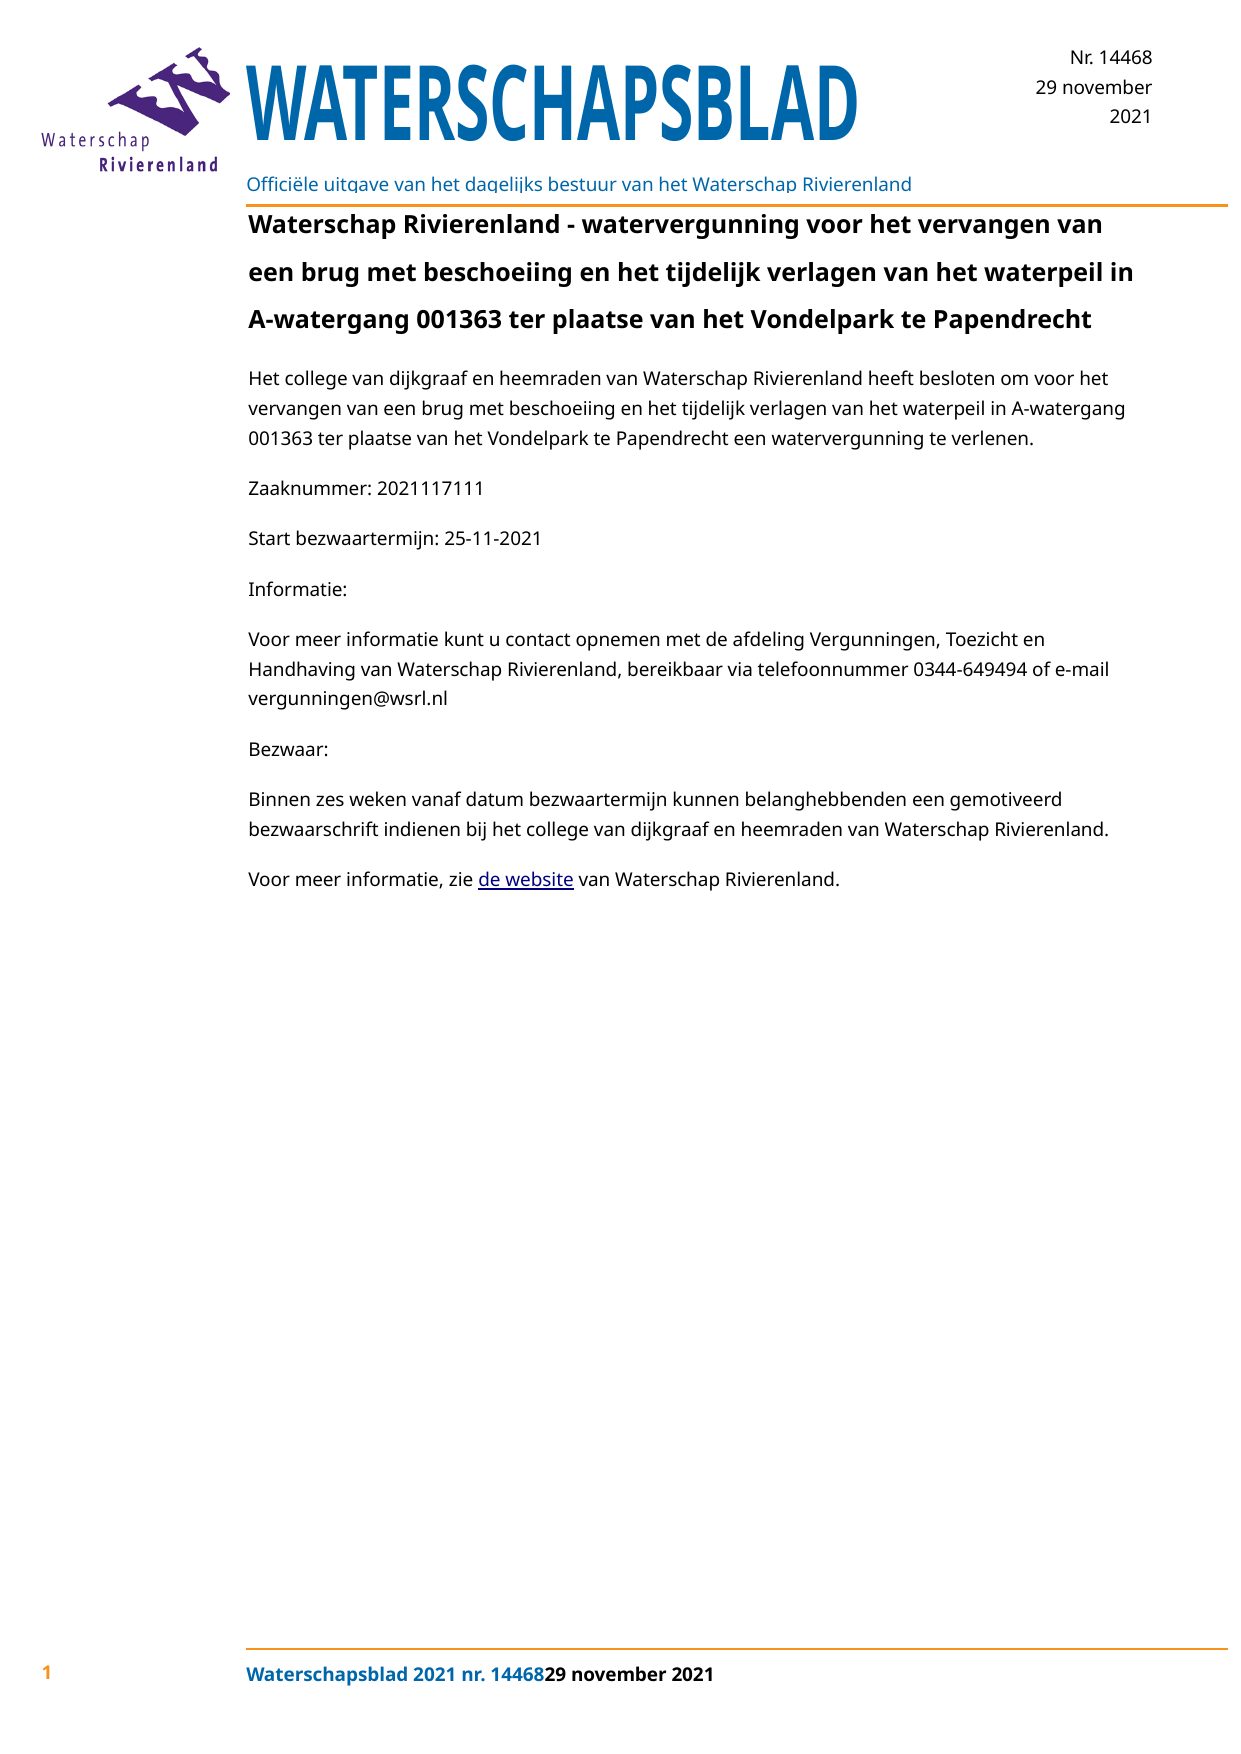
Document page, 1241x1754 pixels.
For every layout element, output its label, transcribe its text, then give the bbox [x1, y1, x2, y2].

text Zaaknummer: 2021117111 [248, 475, 1152, 501]
text Waterschap Rivierenland - watervergunning voor het vervangen van een brug met beschoeiing en het tijdelijk verlagen van het waterpeil in A-watergang 001363 ter plaatse van het Vondelpark te Papendrecht [248, 207, 1152, 336]
text Bezwaar: [248, 736, 1152, 762]
text Start bezwaartermijn: 25-11-2021 [248, 526, 1152, 551]
text Informatie: [248, 576, 1152, 602]
text Binnen zes weken vanaf datum bezwaartermijn kunnen belanghebbenden een gemotiveerd bezwaarschrift indienen bij het college van dijkgraaf en heemraden van Waterschap Rivierenland. [248, 786, 1152, 842]
text Voor meer informatie, zie de website van Waterschap Rivierenland. [248, 866, 1152, 892]
text Voor meer informatie kunt u contact opnemen met de afdeling Vergunningen, Toezicht en Handhaving van Waterschap Rivierenland, bereikbaar via telefoonnummer 0344-649494 of e-mail vergunningen@wsrl.nl [248, 626, 1152, 711]
picture [41, 47, 231, 172]
text Het college van dijkgraaf en heemraden van Waterschap Rivierenland heeft besloten om voor het vervangen van een brug met beschoeiing en het tijdelijk verlagen van het waterpeil in A-watergang 001363 ter plaatse van het Vondelpark te Papendrecht een watervergunning te verlenen. [248, 366, 1152, 450]
